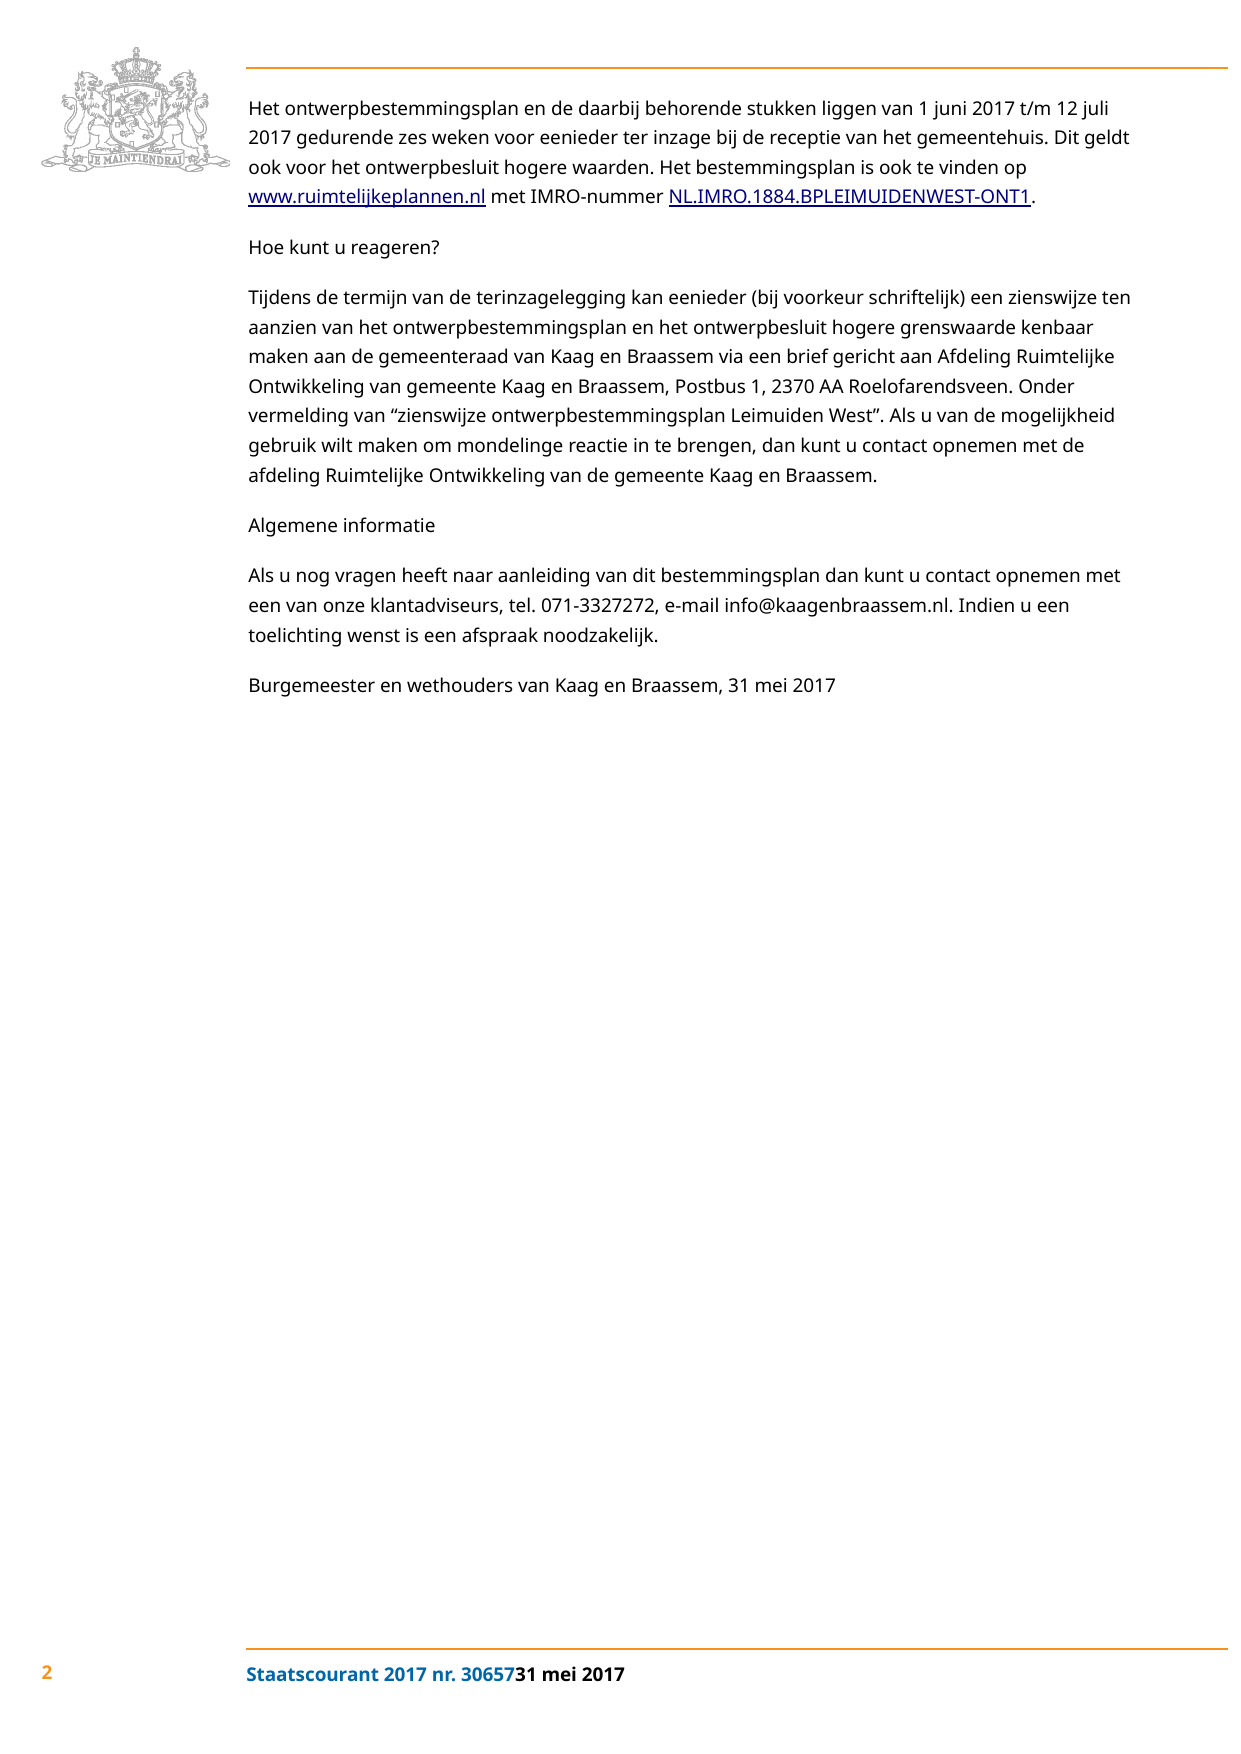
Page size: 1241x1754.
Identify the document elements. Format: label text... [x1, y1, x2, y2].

text Het ontwerpbestemmingsplan en de daarbij behorende stukken liggen van 1 juni 2017 t/m 12 juli 2017 gedurende zes weken voor eenieder ter inzage bij de receptie van het gemeentehuis. Dit geldt ook voor het ontwerpbesluit hogere waarden. Het bestemmingsplan is ook te vinden op www.ruimtelijkeplannen.nl met IMRO-nummer NL.IMRO.1884.BPLEIMUIDENWEST-ONT1. [248, 95, 1152, 209]
text Algemene informatie [248, 512, 1152, 538]
text Hoe kunt u reageren? [248, 234, 1152, 260]
text Als u nog vragen heeft naar aanleiding van dit bestemmingsplan dan kunt u contact opnemen met een van onze klantadviseurs, tel. 071-3327272, e-mail info@kaagenbraassem.nl. Indien u een toelichting wenst is een afspraak noodzakelijk. [248, 563, 1152, 648]
text Tijdens de termijn van de terinzagelegging kan eenieder (bij voorkeur schriftelijk) een zienswijze ten aanzien van het ontwerpbestemmingsplan en het ontwerpbesluit hogere grenswaarde kenbaar maken aan de gemeenteraad van Kaag en Braassem via een brief gericht aan Afdeling Ruimtelijke Ontwikkeling van gemeente Kaag en Braassem, Postbus 1, 2370 AA Roelofarendsveen. Onder vermelding van “zienswijze ontwerpbestemmingsplan Leimuiden West”. Als u van de mogelijkheid gebruik wilt maken om mondelinge reactie in te brengen, dan kunt u contact opnemen met de afdeling Ruimtelijke Ontwikkeling van de gemeente Kaag en Braassem. [248, 284, 1152, 488]
picture [41, 47, 231, 172]
text Burgemeester en wethouders van Kaag en Braassem, 31 mei 2017 [248, 672, 1152, 698]
